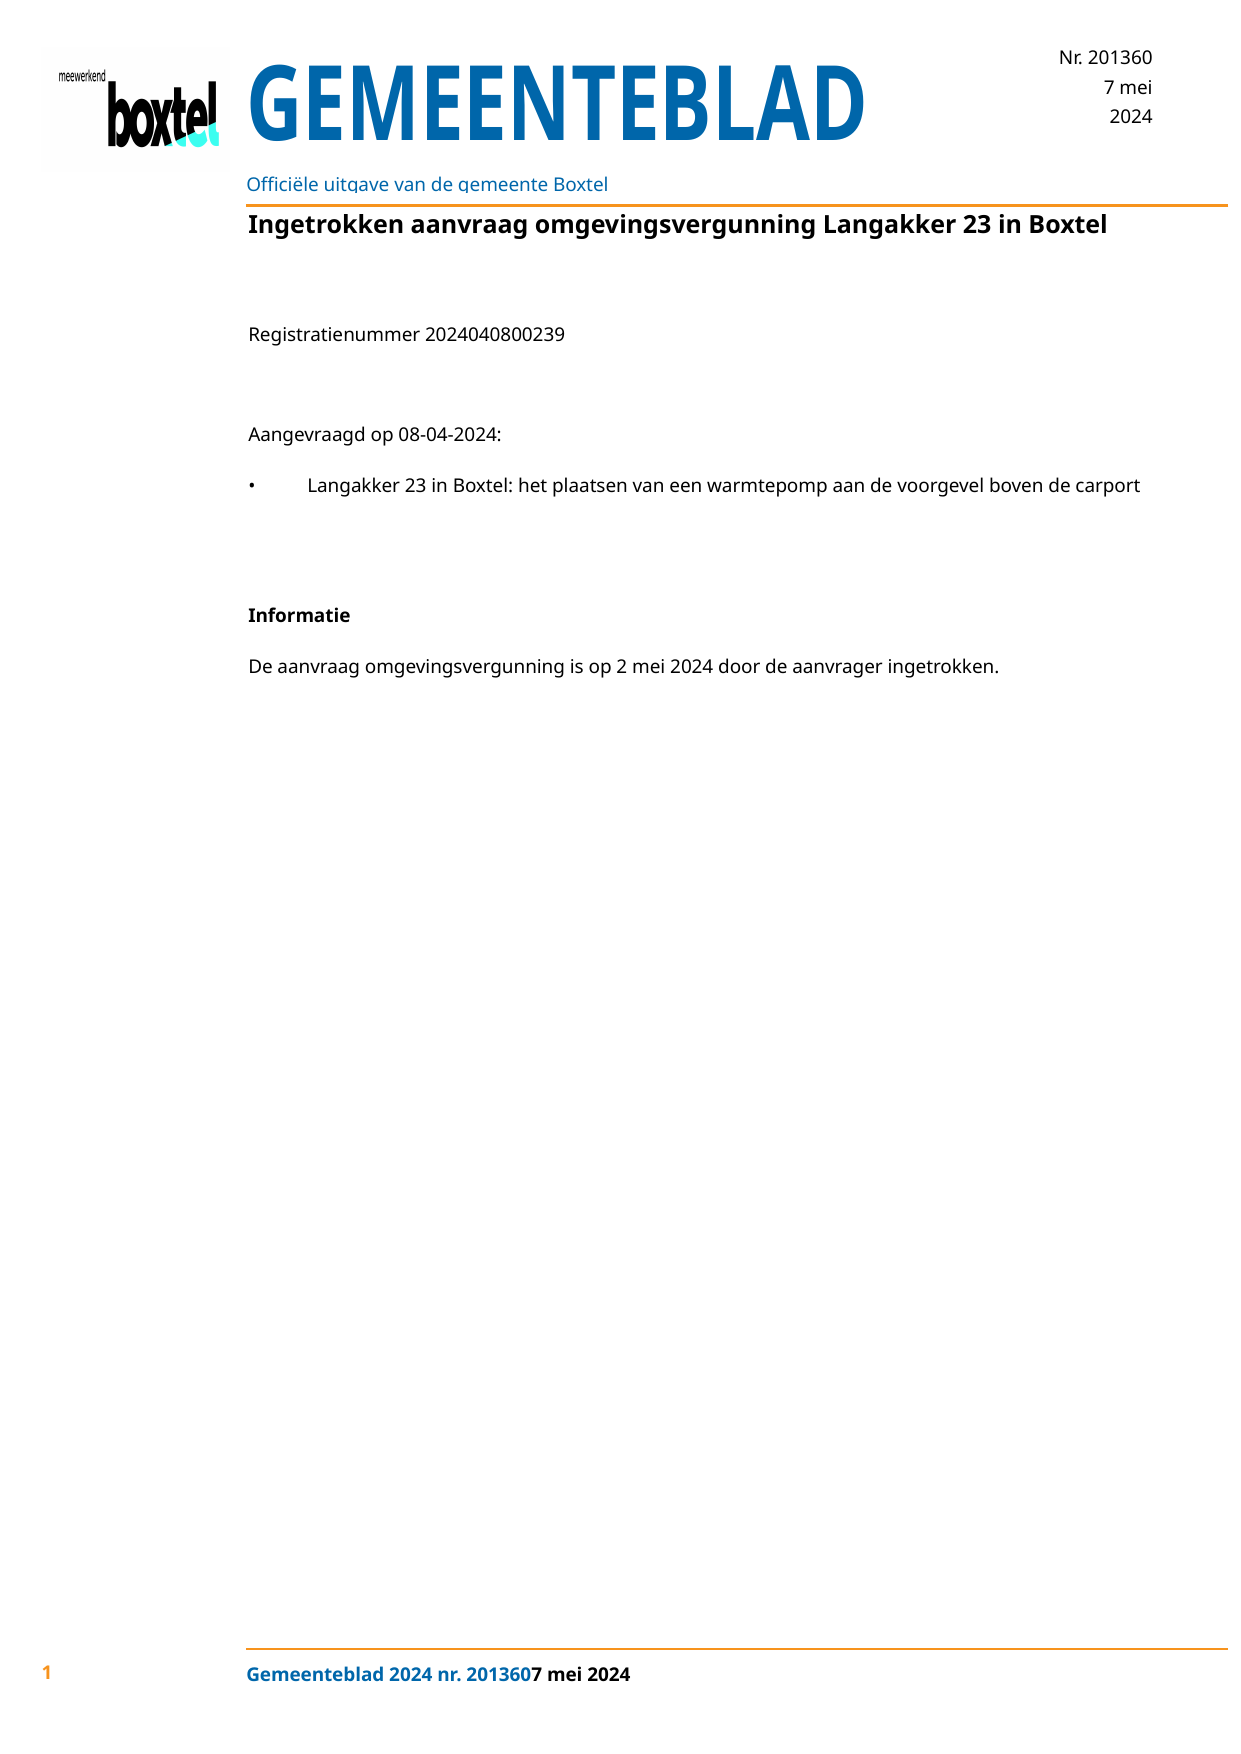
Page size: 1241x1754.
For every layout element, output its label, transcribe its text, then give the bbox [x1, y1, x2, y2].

text Aangevraagd op 08-04-2024: [248, 422, 1152, 447]
picture [41, 47, 231, 172]
text Ingetrokken aanvraag omgevingsvergunning Langakker 23 in Boxtel [248, 207, 1152, 241]
text De aanvraag omgevingsvergunning is op 2 mei 2024 door de aanvrager ingetrokken. [248, 653, 1152, 678]
list Langakker 23 in Boxtel: het plaatsen van een warmtepomp aan de voorgevel boven de carport [248, 472, 1152, 498]
text Informatie [248, 602, 1152, 628]
text Registratienummer 2024040800239 [248, 321, 1152, 346]
